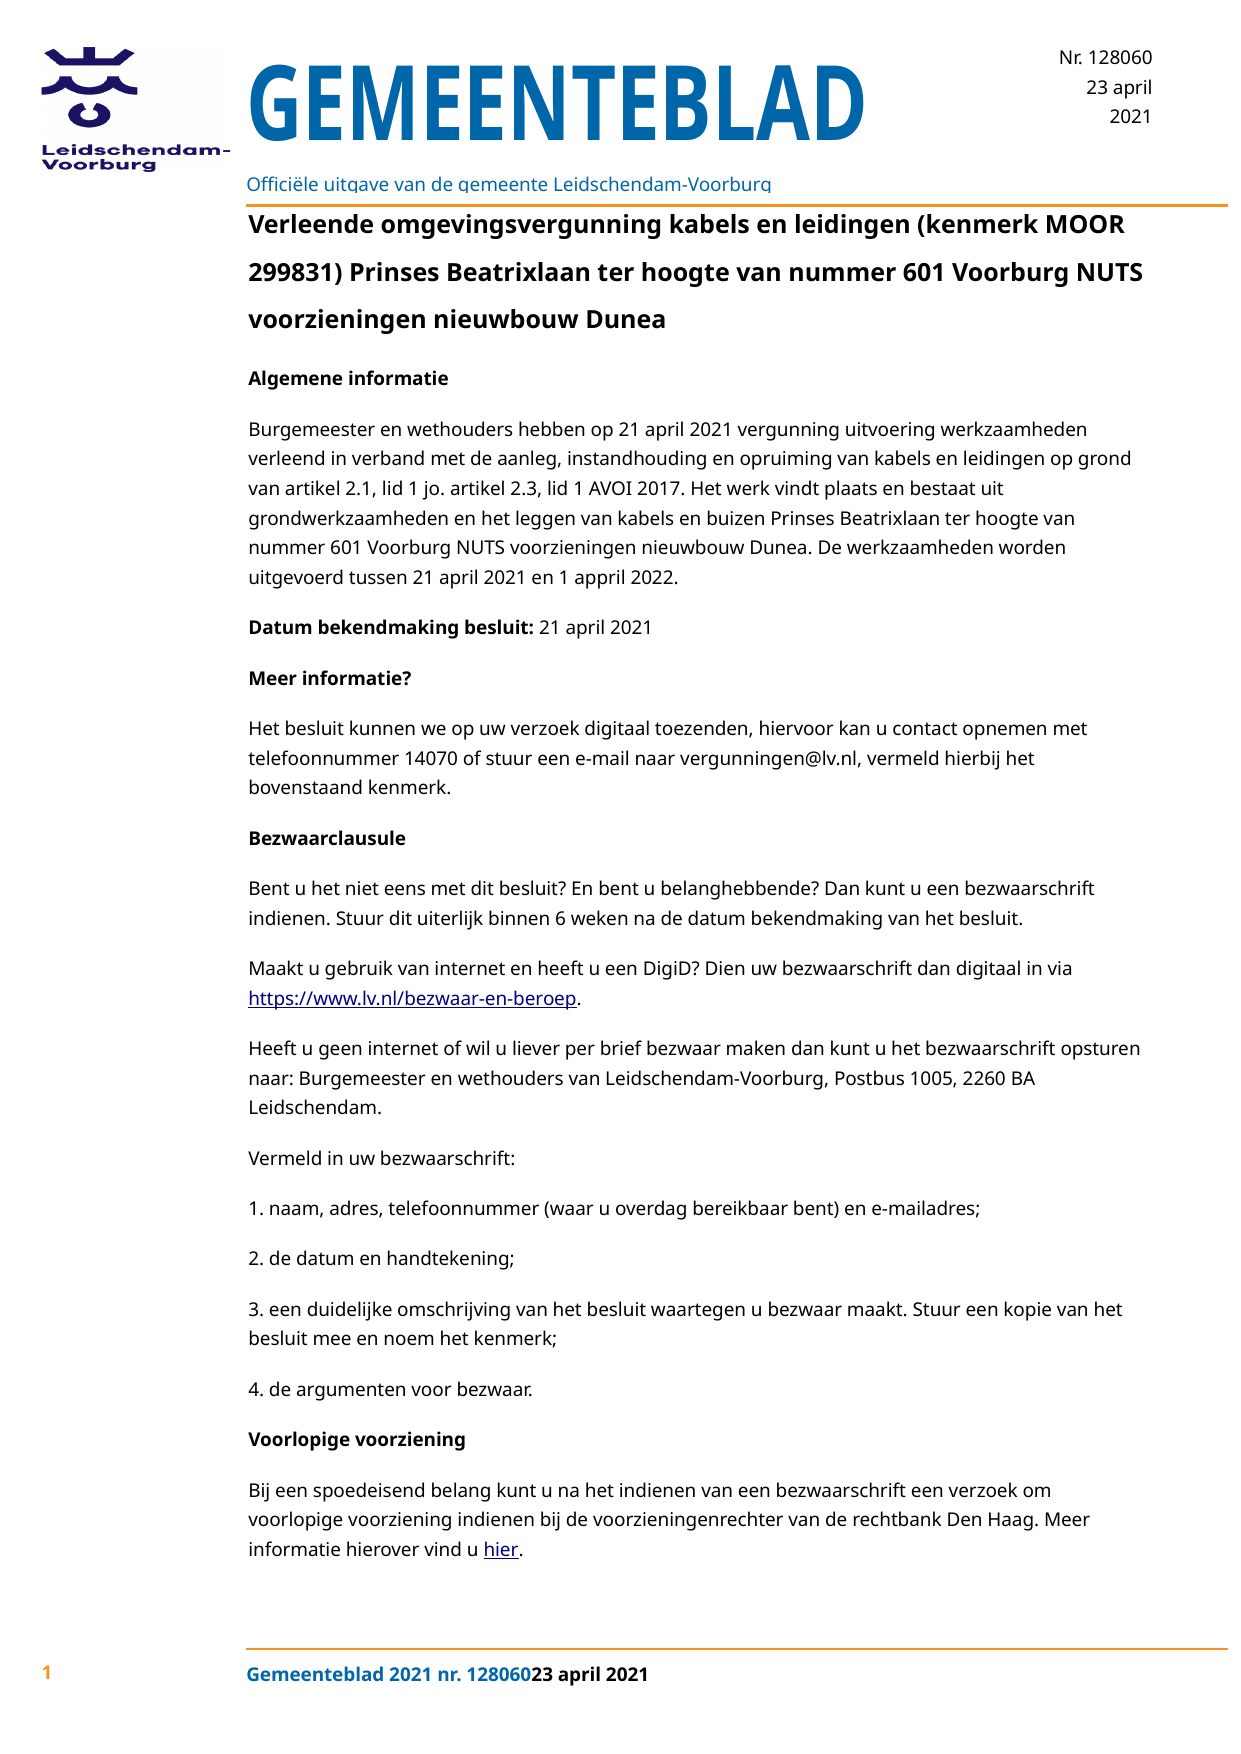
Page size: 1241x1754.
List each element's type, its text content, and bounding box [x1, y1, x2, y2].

text Bent u het niet eens met dit besluit? En bent u belanghebbende? Dan kunt u een bezwaarschrift indienen. Stuur dit uiterlijk binnen 6 weken na de datum bekendmaking van het besluit. [248, 875, 1152, 930]
text 2. de datum en handtekening; [248, 1246, 1152, 1271]
text Verleende omgevingsvergunning kabels en leidingen (kenmerk MOOR 299831) Prinses Beatrixlaan ter hoogte van nummer 601 Voorburg NUTS voorzieningen nieuwbouw Dunea [248, 207, 1152, 336]
text Vermeld in uw bezwaarschrift: [248, 1145, 1152, 1170]
picture [41, 47, 231, 172]
text 1. naam, adres, telefoonnummer (waar u overdag bereikbaar bent) en e-mailadres; [248, 1195, 1152, 1221]
text Algemene informatie [248, 366, 1152, 391]
text 3. een duidelijke omschrijving van het besluit waartegen u bezwaar maakt. Stuur een kopie van het besluit mee en noem het kenmerk; [248, 1296, 1152, 1351]
text Het besluit kunnen we op uw verzoek digitaal toezenden, hiervoor kan u contact opnemen met telefoonnummer 14070 of stuur een e-mail naar vergunningen@lv.nl, vermeld hierbij het bovenstaand kenmerk. [248, 715, 1152, 800]
text Datum bekendmaking besluit: 21 april 2021 [248, 614, 1152, 640]
text Meer informatie? [248, 665, 1152, 690]
text Burgemeester en wethouders hebben op 21 april 2021 vergunning uitvoering werkzaamheden verleend in verband met de aanleg, instandhouding en opruiming van kabels en leidingen op grond van artikel 2.1, lid 1 jo. artikel 2.3, lid 1 AVOI 2017. Het werk vindt plaats en bestaat uit grondwerkzaamheden en het leggen van kabels en buizen Prinses Beatrixlaan ter hoogte van nummer 601 Voorburg NUTS voorzieningen nieuwbouw Dunea. De werkzaamheden worden uitgevoerd tussen 21 april 2021 en 1 appril 2022. [248, 416, 1152, 589]
text 4. de argumenten voor bezwaar. [248, 1376, 1152, 1402]
text Bij een spoedeisend belang kunt u na het indienen van een bezwaarschrift een verzoek om voorlopige voorziening indienen bij de voorzieningenrechter van de rechtbank Den Haag. Meer informatie hierover vind u hier. [248, 1477, 1152, 1562]
text Heeft u geen internet of wil u liever per brief bezwaar maken dan kunt u het bezwaarschrift opsturen naar: Burgemeester en wethouders van Leidschendam-Voorburg, Postbus 1005, 2260 BA Leidschendam. [248, 1035, 1152, 1120]
text Voorlopige voorziening [248, 1426, 1152, 1452]
text Bezwaarclausule [248, 825, 1152, 850]
text Maakt u gebruik van internet en heeft u een DigiD? Dien uw bezwaarschrift dan digitaal in via https://www.lv.nl/bezwaar-en-beroep. [248, 955, 1152, 1010]
